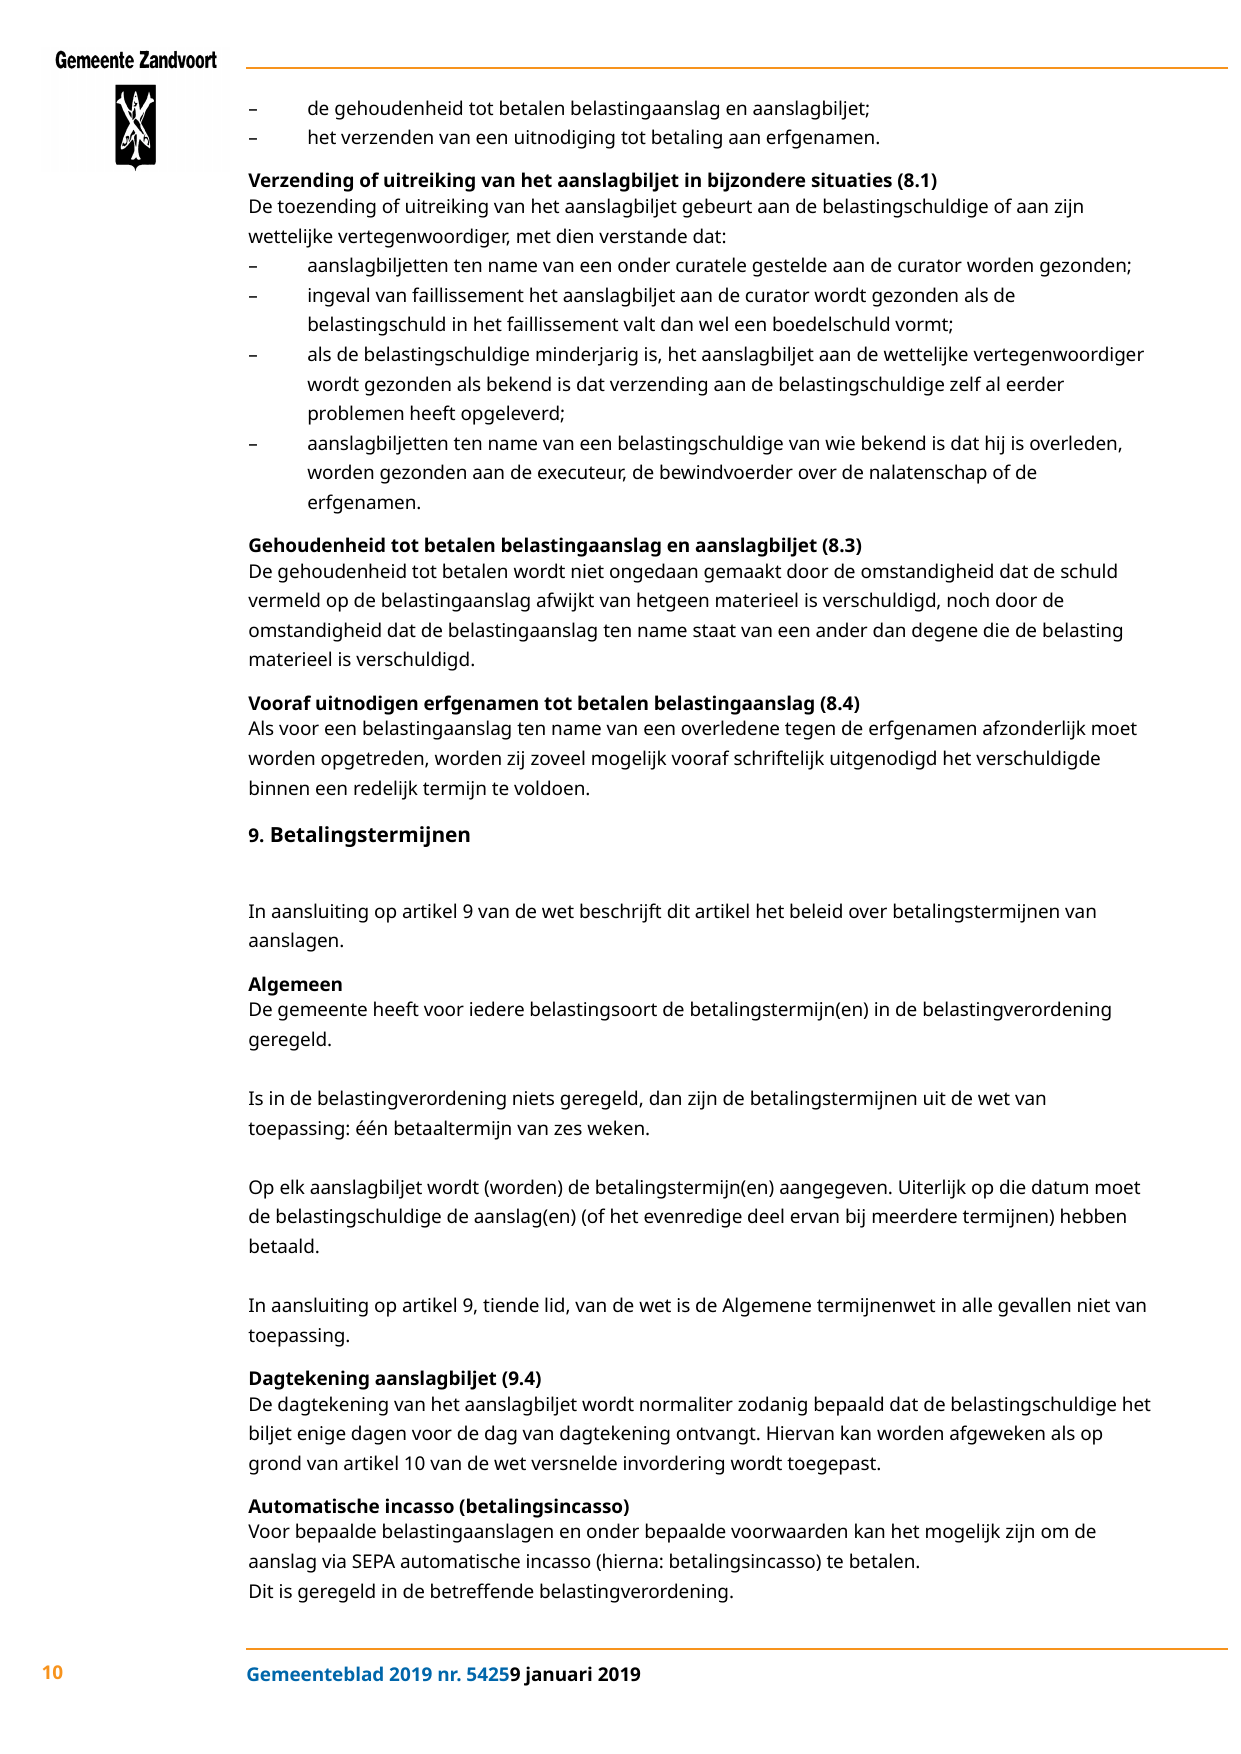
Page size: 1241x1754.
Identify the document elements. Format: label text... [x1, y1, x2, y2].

text Gehoudenheid tot betalen belastingaanslag en aanslagbiljet (8.3) [248, 532, 1152, 558]
text Dit is geregeld in de betreffende belastingverordening. [248, 1578, 1152, 1604]
text In aansluiting op artikel 9, tiende lid, van de wet is de Algemene termijnenwet in alle gevallen niet van toepassing. [248, 1292, 1152, 1348]
list aanslagbiljetten ten name van een belastingschuldige van wie bekend is dat hij is overleden, worden gezonden aan de executeur, de bewindvoerder over de nalatenschap of de erfgenamen. [248, 430, 1152, 515]
text Voor bepaalde belastingaanslagen en onder bepaalde voorwaarden kan het mogelijk zijn om de aanslag via SEPA automatische incasso (hierna: betalingsincasso) te betalen. [248, 1519, 1152, 1574]
text In aansluiting op artikel 9 van de wet beschrijft dit artikel het beleid over betalingstermijnen van aanslagen. [248, 898, 1152, 953]
text De toezending of uitreiking van het aanslagbiljet gebeurt aan de belastingschuldige of aan zijn wettelijke vertegenwoordiger, met dien verstande dat: [248, 193, 1152, 248]
list de gehoudenheid tot betalen belastingaanslag en aanslagbiljet; [248, 95, 1152, 121]
text Vooraf uitnodigen erfgenamen tot betalen belastingaanslag (8.4) [248, 690, 1152, 716]
picture [41, 47, 231, 172]
text De gemeente heeft voor iedere belastingsoort de betalingstermijn(en) in de belastingverordening geregeld. [248, 996, 1152, 1052]
text Algemeen [248, 971, 1152, 996]
list aanslagbiljetten ten name van een onder curatele gestelde aan de curator worden gezonden; [248, 252, 1152, 278]
text Op elk aanslagbiljet wordt (worden) de betalingstermijn(en) aangegeven. Uiterlijk op die datum moet de belastingschuldige de aanslag(en) (of het evenredige deel ervan bij meerdere termijnen) hebben betaald. [248, 1174, 1152, 1259]
text Als voor een belastingaanslag ten name van een overledene tegen de erfgenamen afzonderlijk moet worden opgetreden, worden zij zoveel mogelijk vooraf schriftelijk uitgenodigd het verschuldigde binnen een redelijk termijn te voldoen. [248, 716, 1152, 800]
text 9. Betalingstermijnen [248, 820, 1152, 849]
text Verzending of uitreiking van het aanslagbiljet in bijzondere situaties (8.1) [248, 167, 1152, 193]
text Is in de belastingverordening niets geregeld, dan zijn de betalingstermijnen uit de wet van toepassing: één betaaltermijn van zes weken. [248, 1085, 1152, 1141]
text Automatische incasso (betalingsincasso) [248, 1493, 1152, 1519]
list als de belastingschuldige minderjarig is, het aanslagbiljet aan de wettelijke vertegenwoordiger wordt gezonden als bekend is dat verzending aan de belastingschuldige zelf al eerder problemen heeft opgeleverd; [248, 341, 1152, 426]
text De dagtekening van het aanslagbiljet wordt normaliter zodanig bepaald dat de belastingschuldige het biljet enige dagen voor de dag van dagtekening ontvangt. Hiervan kan worden afgeweken als op grond van artikel 10 van de wet versnelde invordering wordt toegepast. [248, 1391, 1152, 1476]
text De gehoudenheid tot betalen wordt niet ongedaan gemaakt door de omstandigheid dat de schuld vermeld op de belastingaanslag afwijkt van hetgeen materieel is verschuldigd, noch door de omstandigheid dat de belastingaanslag ten name staat van een ander dan degene die de belasting materieel is verschuldigd. [248, 558, 1152, 672]
list ingeval van faillissement het aanslagbiljet aan de curator wordt gezonden als de belastingschuld in het faillissement valt dan wel een boedelschuld vormt; [248, 282, 1152, 337]
list het verzenden van een uitnodiging tot betaling aan erfgenamen. [248, 124, 1152, 150]
text Dagtekening aanslagbiljet (9.4) [248, 1365, 1152, 1391]
